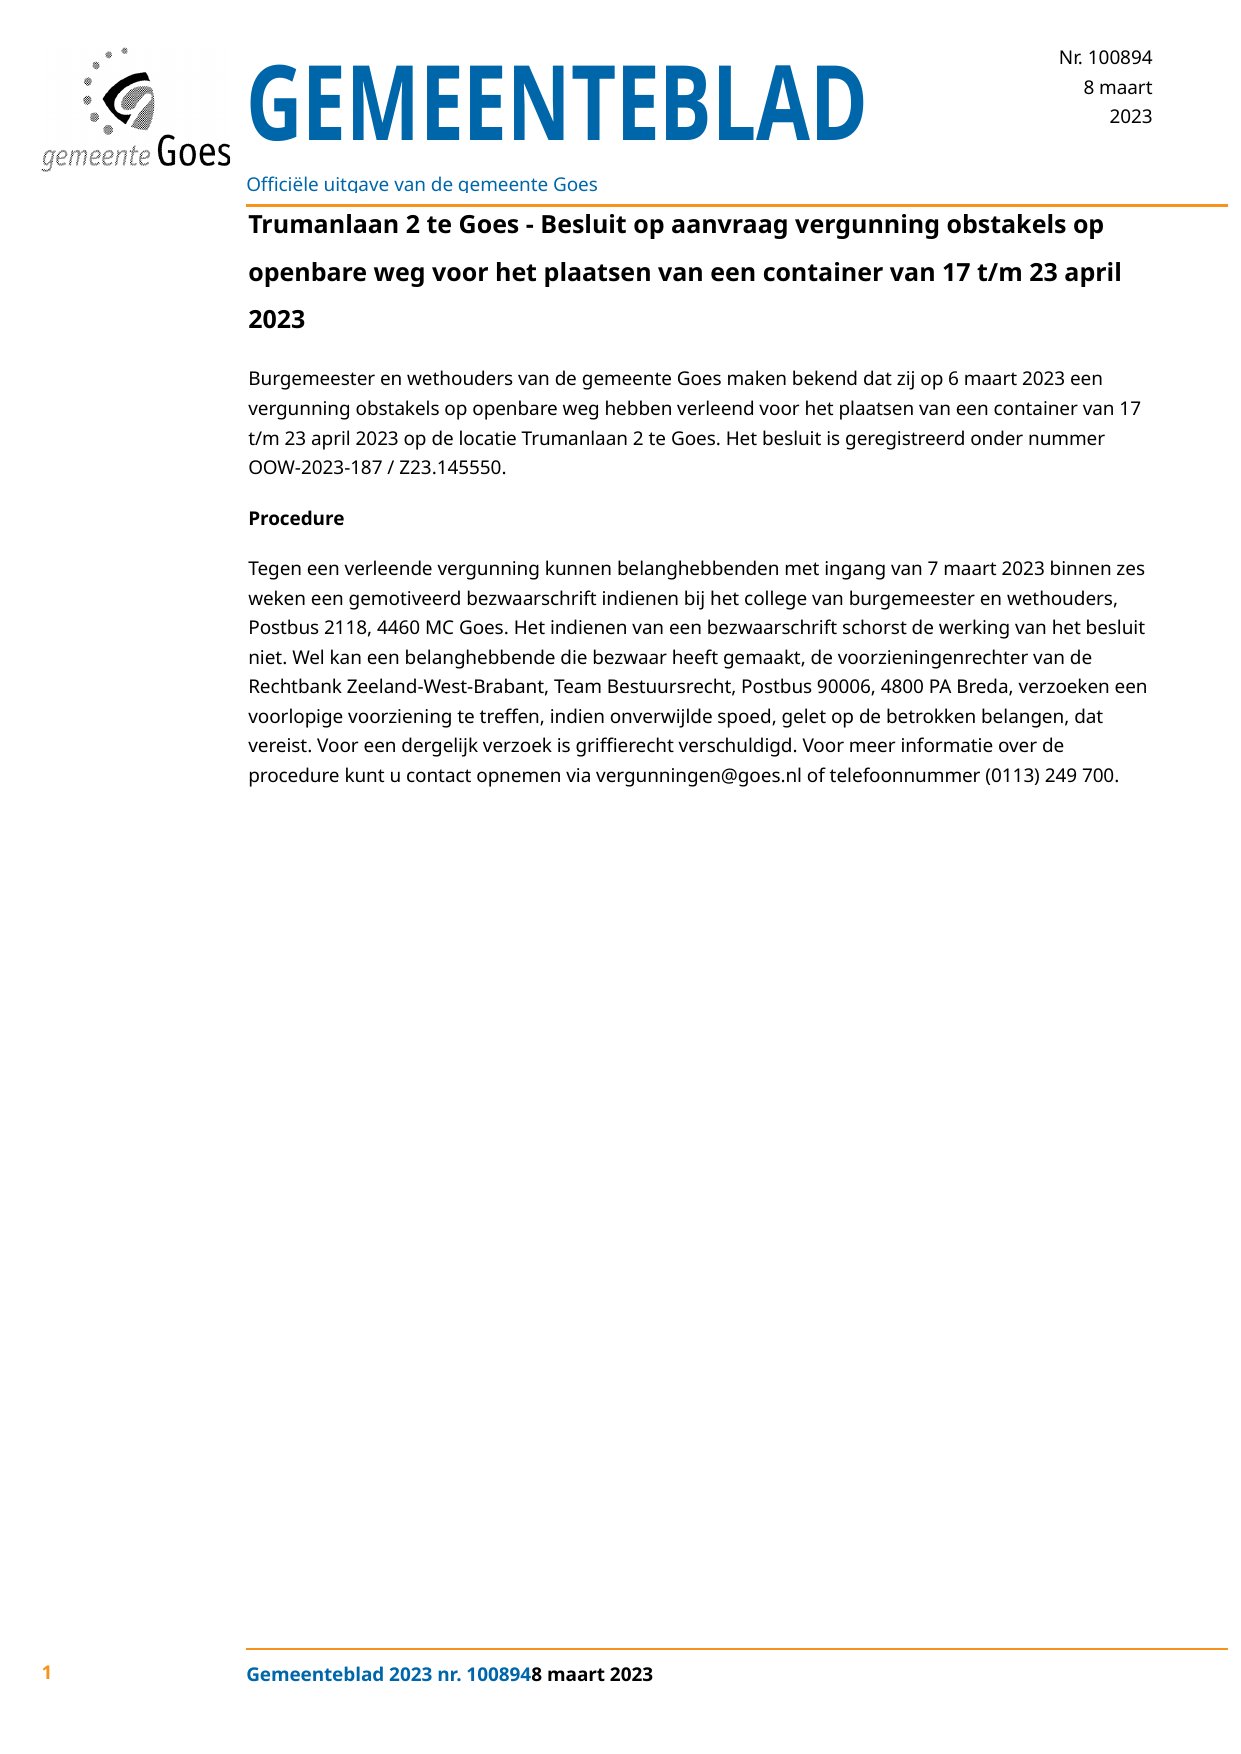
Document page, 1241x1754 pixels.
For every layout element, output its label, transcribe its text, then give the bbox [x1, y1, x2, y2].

text Tegen een verleende vergunning kunnen belanghebbenden met ingang van 7 maart 2023 binnen zes weken een gemotiveerd bezwaarschrift indienen bij het college van burgemeester en wethouders, Postbus 2118, 4460 MC Goes. Het indienen van een bezwaarschrift schorst de werking van het besluit niet. Wel kan een belanghebbende die bezwaar heeft gemaakt, de voorzieningenrechter van de Rechtbank Zeeland-West-Brabant, Team Bestuursrecht, Postbus 90006, 4800 PA Breda, verzoeken een voorlopige voorziening te treffen, indien onverwijlde spoed, gelet op de betrokken belangen, dat vereist. Voor een dergelijk verzoek is griffierecht verschuldigd. Voor meer informatie over de procedure kunt u contact opnemen via vergunningen@goes.nl of telefoonnummer (0113) 249 700. [248, 555, 1152, 788]
text Procedure [248, 505, 1152, 530]
text Burgemeester en wethouders van de gemeente Goes maken bekend dat zij op 6 maart 2023 een vergunning obstakels op openbare weg hebben verleend voor het plaatsen van een container van 17 t/m 23 april 2023 op de locatie Trumanlaan 2 te Goes. Het besluit is geregistreerd onder nummer OOW-2023-187 / Z23.145550. [248, 366, 1152, 480]
picture [41, 47, 231, 172]
text Trumanlaan 2 te Goes - Besluit op aanvraag vergunning obstakels op openbare weg voor het plaatsen van een container van 17 t/m 23 april 2023 [248, 207, 1152, 336]
